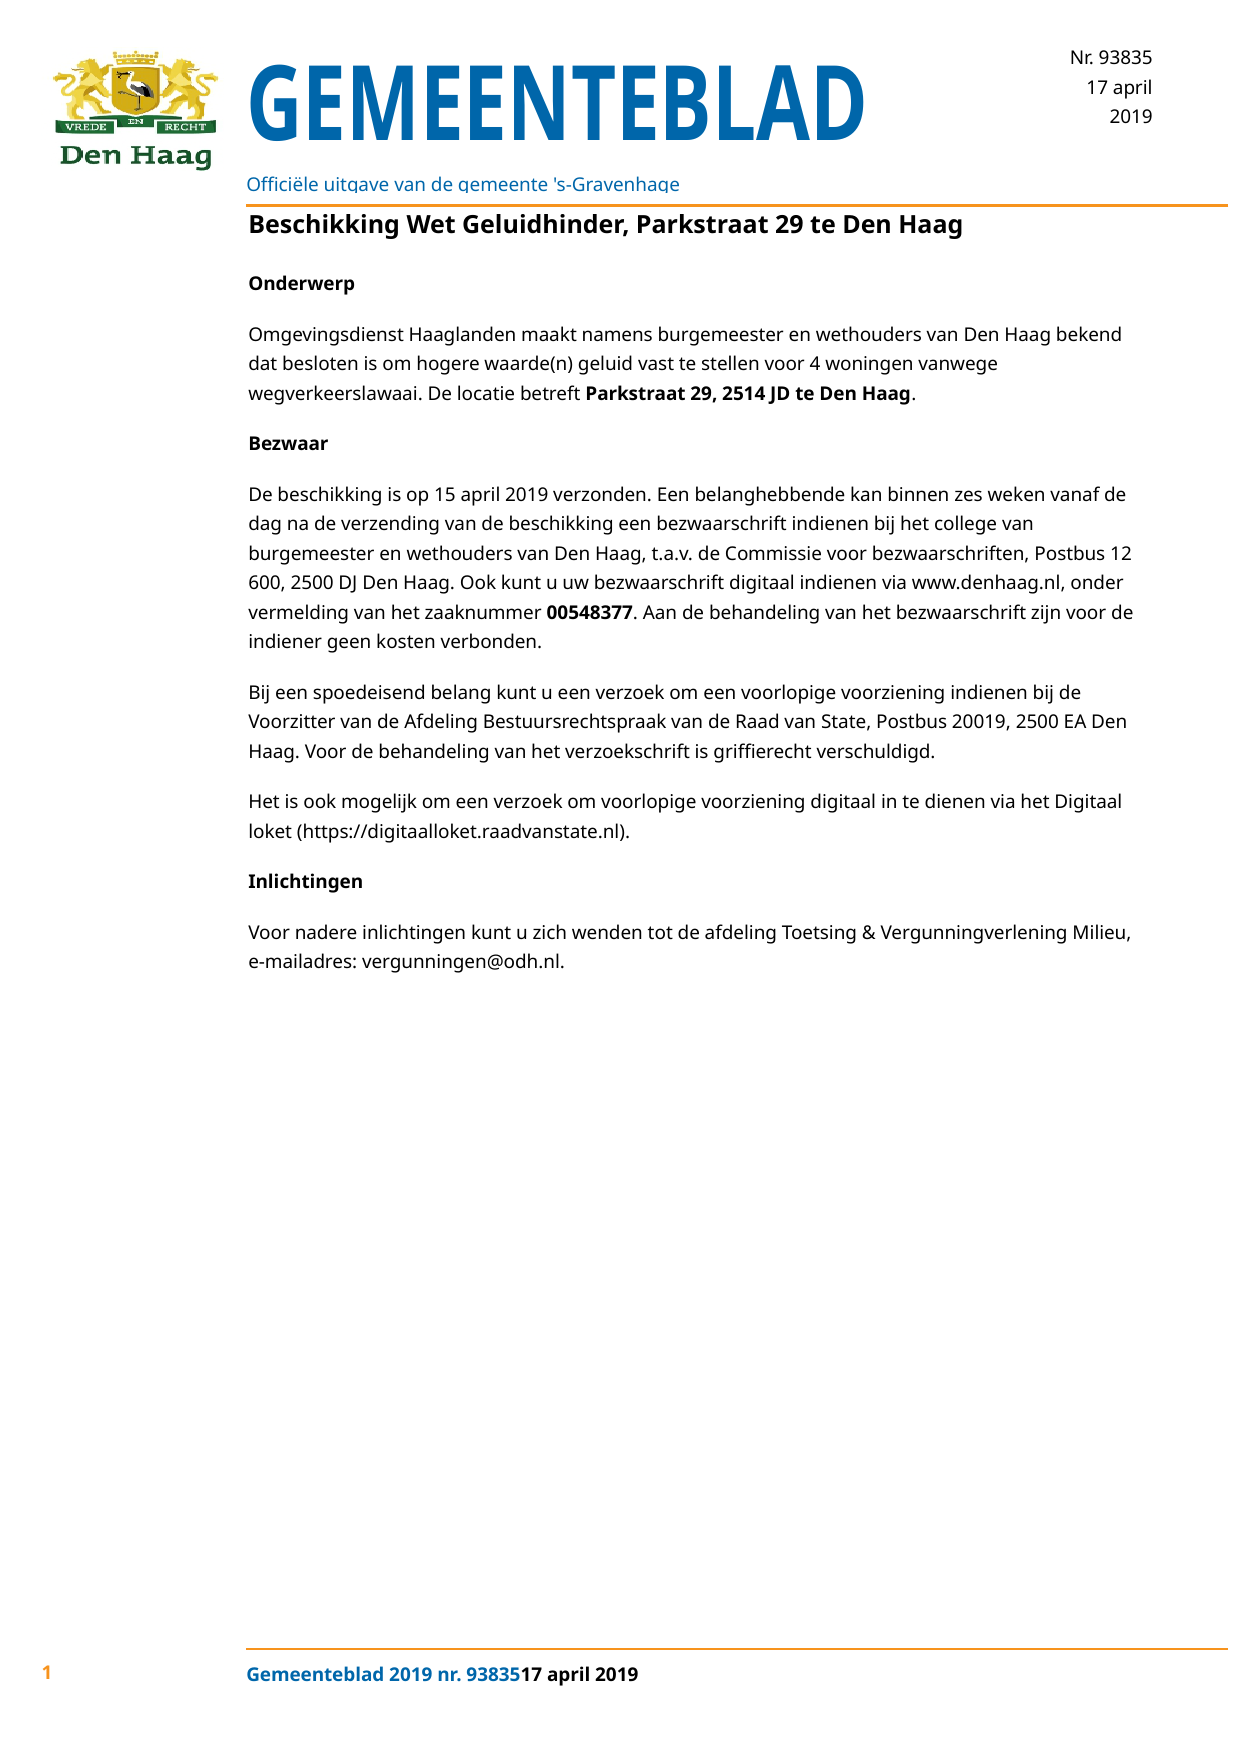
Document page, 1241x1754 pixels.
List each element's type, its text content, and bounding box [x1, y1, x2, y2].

text De beschikking is op 15 april 2019 verzonden. Een belanghebbende kan binnen zes weken vanaf de dag na de verzending van de beschikking een bezwaarschrift indienen bij het college van burgemeester en wethouders van Den Haag, t.a.v. de Commissie voor bezwaarschriften, Postbus 12 600, 2500 DJ Den Haag. Ook kunt u uw bezwaarschrift digitaal indienen via www.denhaag.nl, onder vermelding van het zaaknummer 00548377. Aan de behandeling van het bezwaarschrift zijn voor de indiener geen kosten verbonden. [248, 481, 1152, 654]
text Inlichtingen [248, 869, 1152, 894]
text Het is ook mogelijk om een verzoek om voorlopige voorziening digitaal in te dienen via het Digitaal loket (https://digitaalloket.raadvanstate.nl). [248, 789, 1152, 844]
text Onderwerp [248, 270, 1152, 296]
text Omgevingsdienst Haaglanden maakt namens burgemeester en wethouders van Den Haag bekend dat besloten is om hogere waarde(n) geluid vast te stellen voor 4 woningen vanwege wegverkeerslawaai. De locatie betreft Parkstraat 29, 2514 JD te Den Haag. [248, 321, 1152, 406]
text Bij een spoedeisend belang kunt u een verzoek om een voorlopige voorziening indienen bij de Voorzitter van de Afdeling Bestuursrechtspraak van de Raad van State, Postbus 20019, 2500 EA Den Haag. Voor de behandeling van het verzoekschrift is griffierecht verschuldigd. [248, 679, 1152, 764]
text Beschikking Wet Geluidhinder, Parkstraat 29 te Den Haag [248, 207, 1152, 241]
text Voor nadere inlichtingen kunt u zich wenden tot de afdeling Toetsing & Vergunningverlening Milieu, e-mailadres: vergunningen@odh.nl. [248, 919, 1152, 974]
picture [41, 47, 231, 172]
text Bezwaar [248, 430, 1152, 456]
